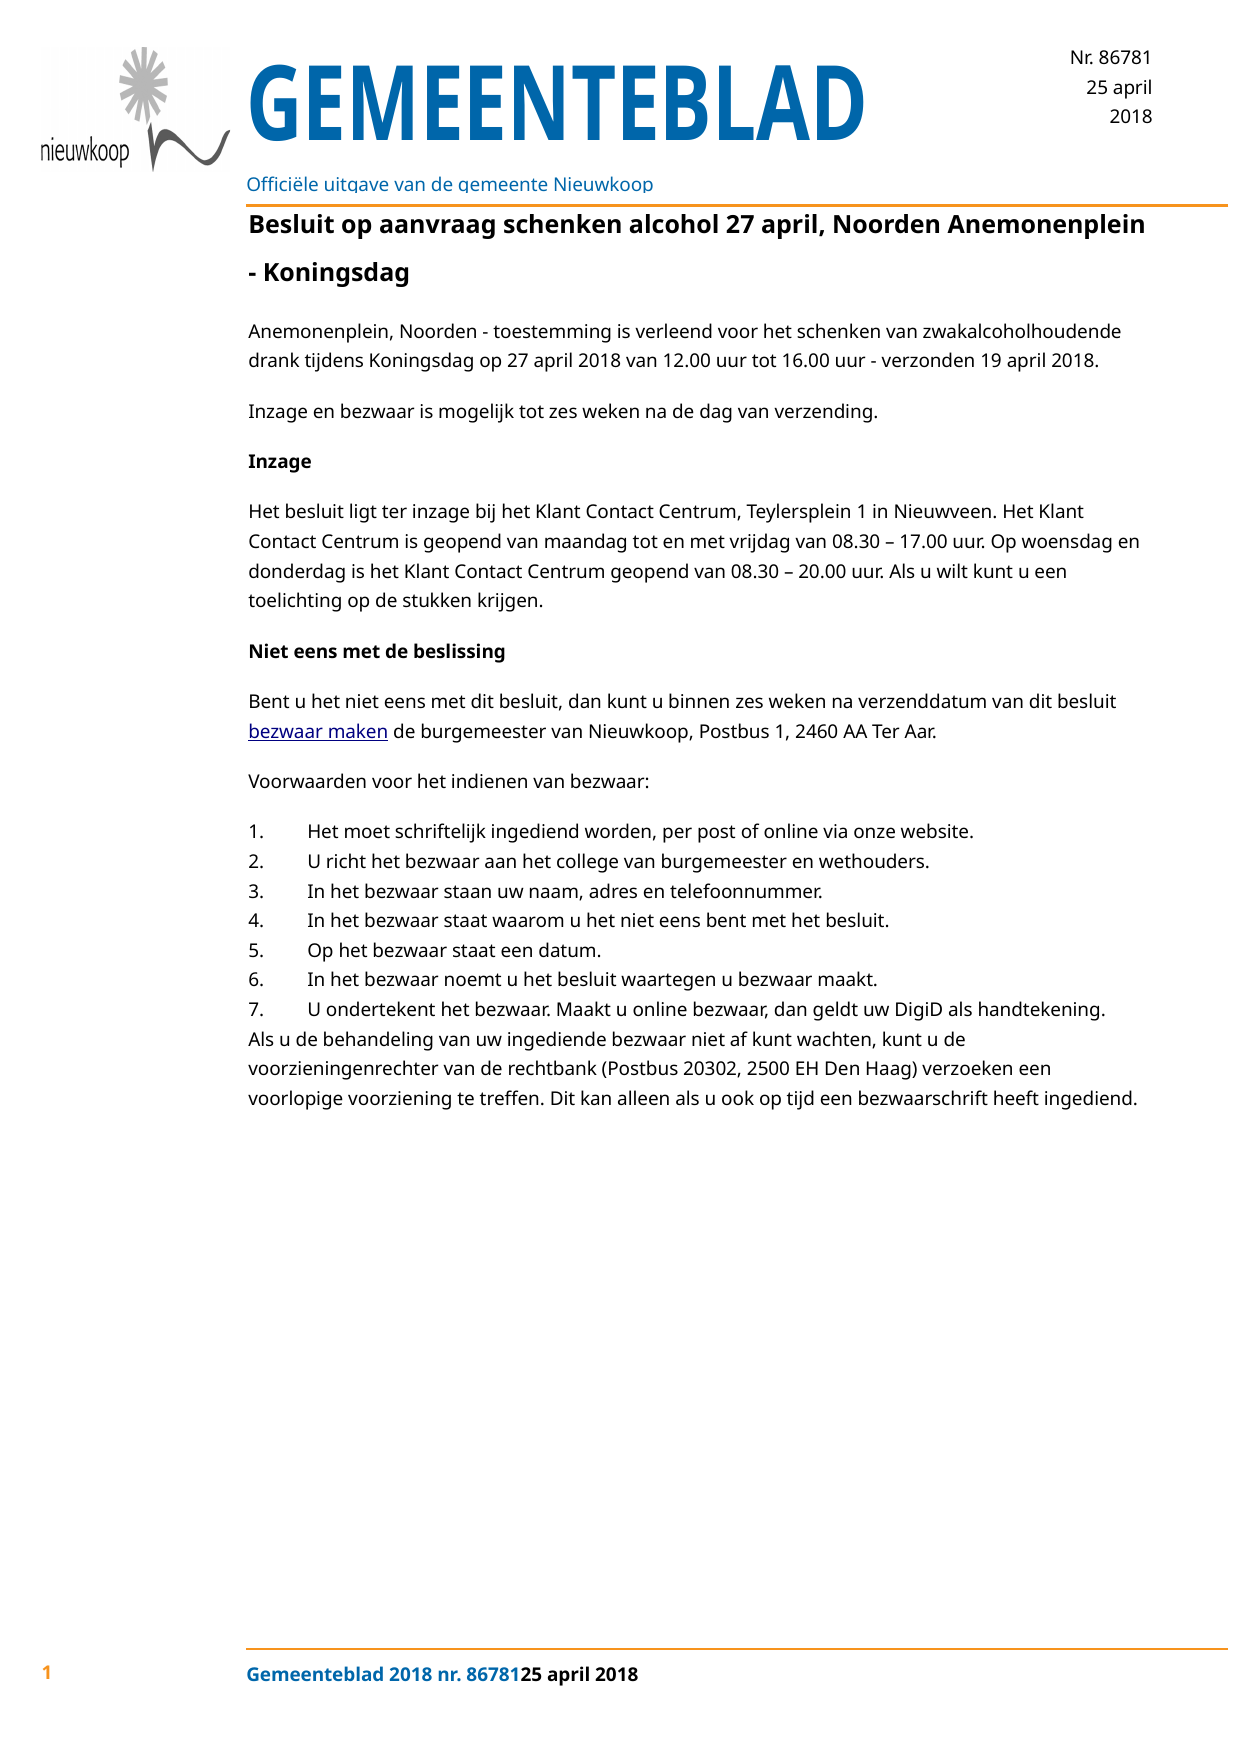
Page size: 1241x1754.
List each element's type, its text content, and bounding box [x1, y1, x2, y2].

text Als u de behandeling van uw ingediende bezwaar niet af kunt wachten, kunt u de voorzieningenrechter van de rechtbank (Postbus 20302, 2500 EH Den Haag) verzoeken een voorlopige voorziening te treffen. Dit kan alleen als u ook op tijd een bezwaarschrift heeft ingediend. [248, 1026, 1152, 1111]
list U ondertekent het bezwaar. Maakt u online bezwaar, dan geldt uw DigiD als handtekening. [248, 996, 1152, 1022]
text Besluit op aanvraag schenken alcohol 27 april, Noorden Anemonenplein - Koningsdag [248, 207, 1152, 288]
list U richt het bezwaar aan het college van burgemeester en wethouders. [248, 848, 1152, 874]
text Voorwaarden voor het indienen van bezwaar: [248, 768, 1152, 794]
list In het bezwaar noemt u het besluit waartegen u bezwaar maakt. [248, 967, 1152, 992]
text Het besluit ligt ter inzage bij het Klant Contact Centrum, Teylersplein 1 in Nieuwveen. Het Klant Contact Centrum is geopend van maandag tot en met vrijdag van 08.30 – 17.00 uur. Op woensdag en donderdag is het Klant Contact Centrum geopend van 08.30 – 20.00 uur. Als u wilt kunt u een toelichting op de stukken krijgen. [248, 499, 1152, 613]
text Inzage [248, 448, 1152, 474]
text Anemonenplein, Noorden - toestemming is verleend voor het schenken van zwakalcoholhoudende drank tijdens Koningsdag op 27 april 2018 van 12.00 uur tot 16.00 uur - verzonden 19 april 2018. [248, 318, 1152, 373]
list Het moet schriftelijk ingediend worden, per post of online via onze website. [248, 819, 1152, 844]
picture [41, 47, 231, 172]
list In het bezwaar staat waarom u het niet eens bent met het besluit. [248, 907, 1152, 933]
list Op het bezwaar staat een datum. [248, 937, 1152, 963]
list In het bezwaar staan uw naam, adres en telefoonnummer. [248, 878, 1152, 904]
text Bent u het niet eens met dit besluit, dan kunt u binnen zes weken na verzenddatum van dit besluit bezwaar maken de burgemeester van Nieuwkoop, Postbus 1, 2460 AA Ter Aar. [248, 688, 1152, 744]
text Inzage en bezwaar is mogelijk tot zes weken na de dag van verzending. [248, 398, 1152, 424]
text Niet eens met de beslissing [248, 638, 1152, 664]
